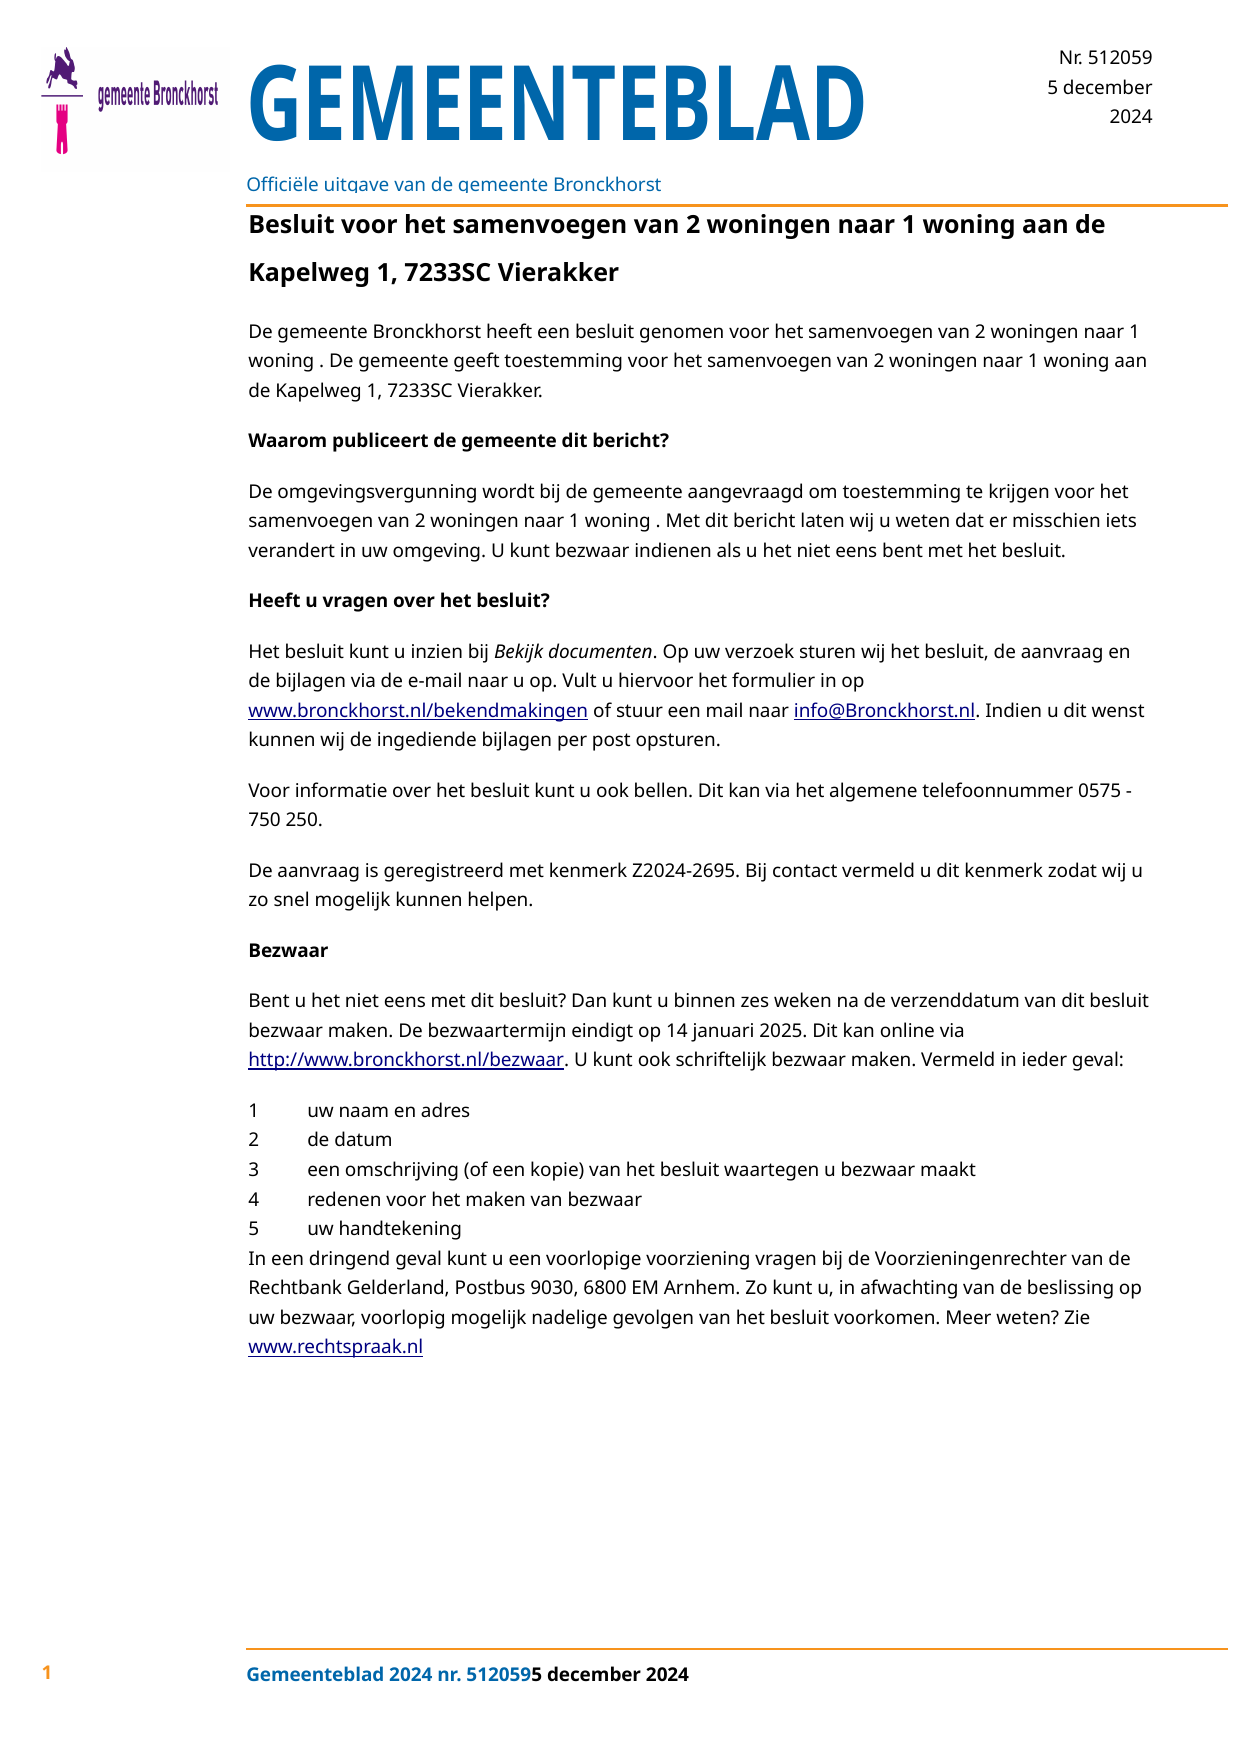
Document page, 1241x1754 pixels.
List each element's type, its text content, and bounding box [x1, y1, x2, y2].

text Het besluit kunt u inzien bij Bekijk documenten. Op uw verzoek sturen wij het besluit, de aanvraag en de bijlagen via de e-mail naar u op. Vult u hiervoor het formulier in op www.bronckhorst.nl/bekendmakingen of stuur een mail naar info@Bronckhorst.nl. Indien u dit wenst kunnen wij de ingediende bijlagen per post opsturen. [248, 638, 1152, 752]
list uw naam en adres [248, 1097, 1152, 1123]
text De omgevingsvergunning wordt bij de gemeente aangevraagd om toestemming te krijgen voor het samenvoegen van 2 woningen naar 1 woning . Met dit bericht laten wij u weten dat er misschien iets verandert in uw omgeving. U kunt bezwaar indienen als u het niet eens bent met het besluit. [248, 478, 1152, 563]
text Voor informatie over het besluit kunt u ook bellen. Dit kan via het algemene telefoonnummer 0575 - 750 250. [248, 777, 1152, 832]
text Waarom publiceert de gemeente dit bericht? [248, 427, 1152, 453]
list een omschrijving (of een kopie) van het besluit waartegen u bezwaar maakt [248, 1156, 1152, 1182]
list redenen voor het maken van bezwaar [248, 1186, 1152, 1212]
list de datum [248, 1127, 1152, 1152]
picture [41, 47, 231, 172]
text Heeft u vragen over het besluit? [248, 587, 1152, 613]
list uw handtekening [248, 1215, 1152, 1241]
text Bent u het niet eens met dit besluit? Dan kunt u binnen zes weken na de verzenddatum van dit besluit bezwaar maken. De bezwaartermijn eindigt op 14 januari 2025. Dit kan online via http://www.bronckhorst.nl/bezwaar. U kunt ook schriftelijk bezwaar maken. Vermeld in ieder geval: [248, 987, 1152, 1072]
text In een dringend geval kunt u een voorlopige voorziening vragen bij de Voorzieningenrechter van de Rechtbank Gelderland, Postbus 9030, 6800 EM Arnhem. Zo kunt u, in afwachting van de beslissing op uw bezwaar, voorlopig mogelijk nadelige gevolgen van het besluit voorkomen. Meer weten? Zie www.rechtspraak.nl [248, 1245, 1152, 1359]
text Bezwaar [248, 937, 1152, 963]
text Besluit voor het samenvoegen van 2 woningen naar 1 woning aan de Kapelweg 1, 7233SC Vierakker [248, 207, 1152, 288]
text De gemeente Bronckhorst heeft een besluit genomen voor het samenvoegen van 2 woningen naar 1 woning . De gemeente geeft toestemming voor het samenvoegen van 2 woningen naar 1 woning aan de Kapelweg 1, 7233SC Vierakker. [248, 318, 1152, 403]
text De aanvraag is geregistreerd met kenmerk Z2024-2695. Bij contact vermeld u dit kenmerk zodat wij u zo snel mogelijk kunnen helpen. [248, 857, 1152, 912]
